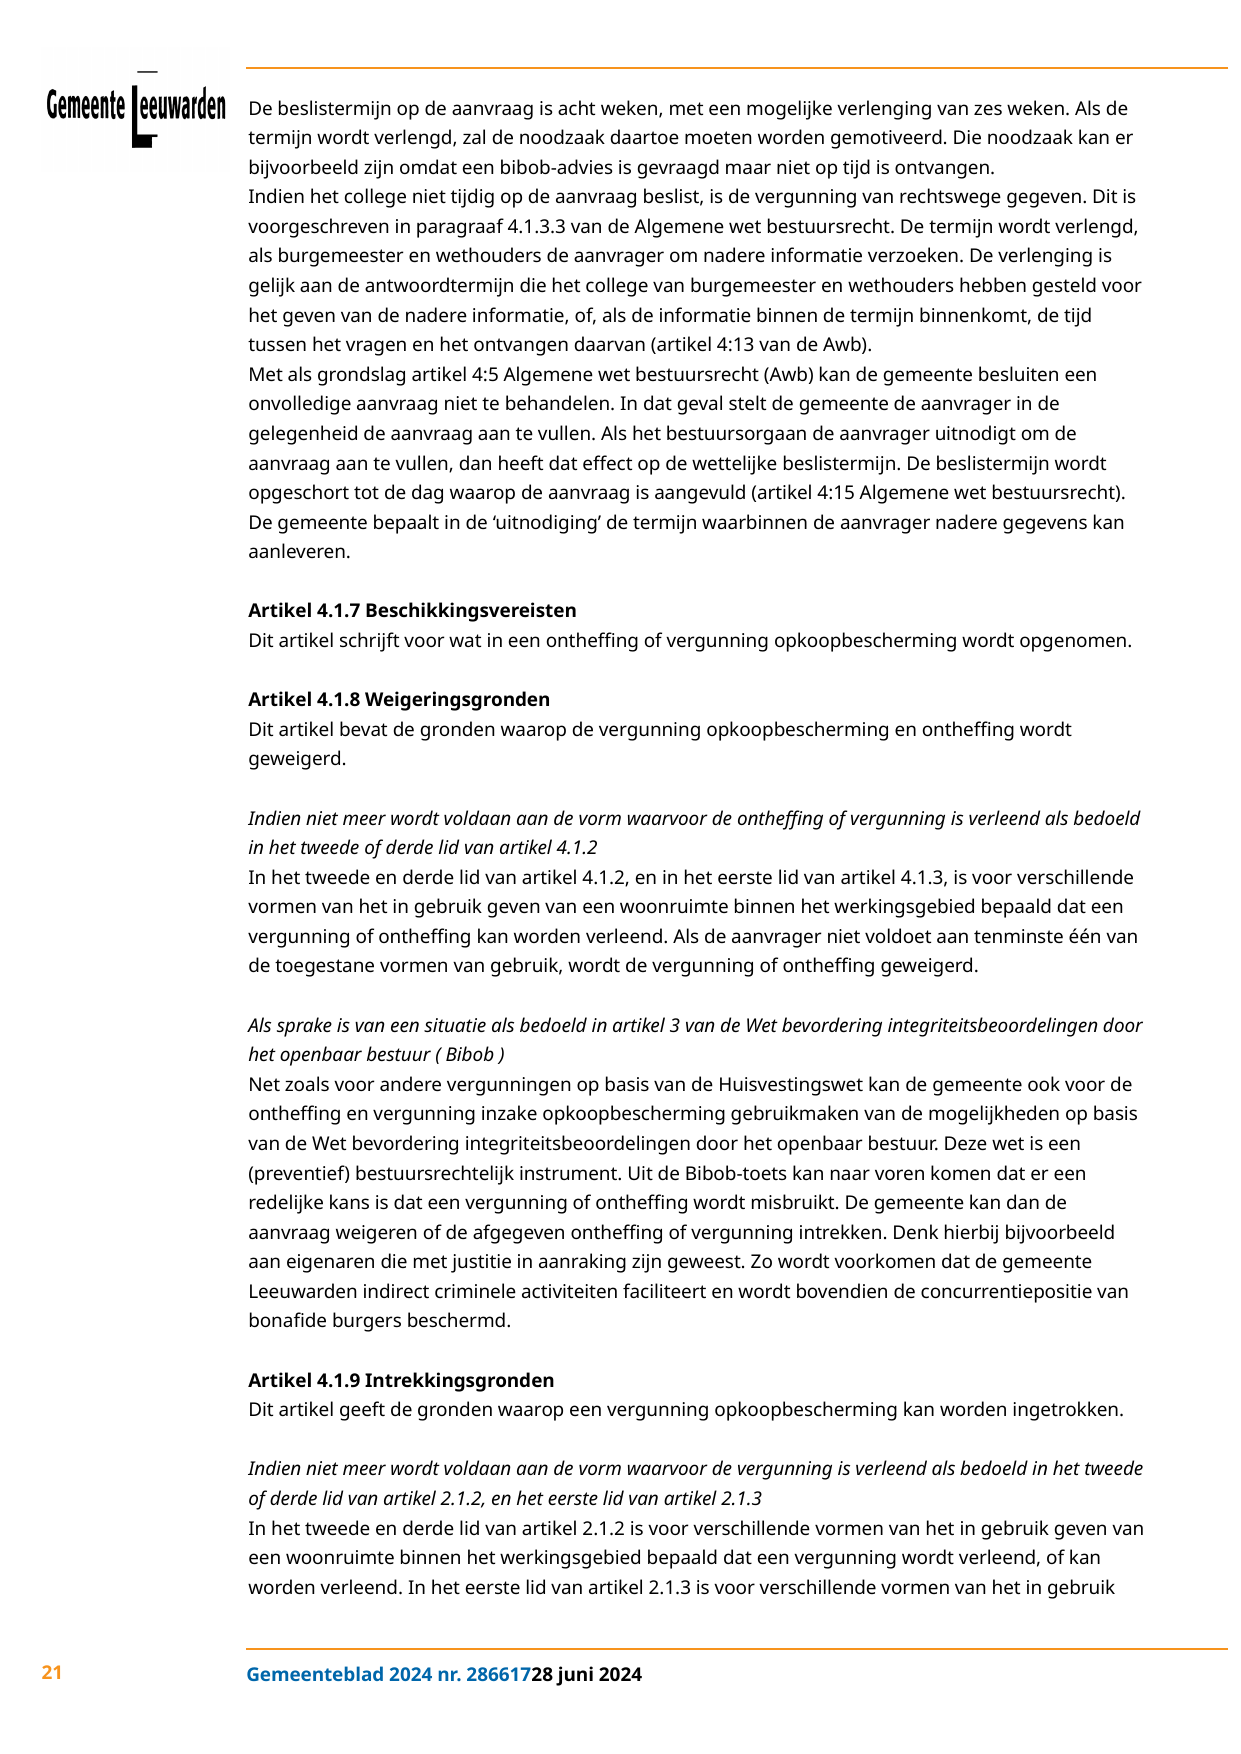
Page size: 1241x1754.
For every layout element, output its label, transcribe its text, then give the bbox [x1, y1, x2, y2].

text Artikel 4.1.7 Beschikkingsvereisten [248, 598, 1152, 623]
text Net zoals voor andere vergunningen op basis van de Huisvestingswet kan de gemeente ook voor de ontheffing en vergunning inzake opkoopbescherming gebruikmaken van de mogelijkheden op basis van de Wet bevordering integriteitsbeoordelingen door het openbaar bestuur. Deze wet is een (preventief) bestuursrechtelijk instrument. Uit de Bibob-toets kan naar voren komen dat er een redelijke kans is dat een vergunning of ontheffing wordt misbruikt. De gemeente kan dan de aanvraag weigeren of de afgegeven ontheffing of vergunning intrekken. Denk hierbij bijvoorbeeld aan eigenaren die met justitie in aanraking zijn geweest. Zo wordt voorkomen dat de gemeente Leeuwarden indirect criminele activiteiten faciliteert en wordt bovendien de concurrentiepositie van bonafide burgers beschermd. [248, 1071, 1152, 1333]
text Indien het college niet tijdig op de aanvraag beslist, is de vergunning van rechtswege gegeven. Dit is voorgeschreven in paragraaf 4.1.3.3 van de Algemene wet bestuursrecht. De termijn wordt verlengd, als burgemeester en wethouders de aanvrager om nadere informatie verzoeken. De verlenging is gelijk aan de antwoordtermijn die het college van burgemeester en wethouders hebben gesteld voor het geven van de nadere informatie, of, als de informatie binnen de termijn binnenkomt, de tijd tussen het vragen en het ontvangen daarvan (artikel 4:13 van de Awb). [248, 183, 1152, 357]
text Dit artikel bevat de gronden waarop de vergunning opkoopbescherming en ontheffing wordt geweigerd. [248, 716, 1152, 771]
text Als sprake is van een situatie als bedoeld in artikel 3 van de Wet bevordering integriteitsbeoordelingen door het openbaar bestuur ( Bibob ) [248, 1012, 1152, 1067]
text In het tweede en derde lid van artikel 2.1.2 is voor verschillende vormen van het in gebruik geven van een woonruimte binnen het werkingsgebied bepaald dat een vergunning wordt verleend, of kan worden verleend. In het eerste lid van artikel 2.1.3 is voor verschillende vormen van het in gebruik [248, 1515, 1152, 1600]
text De beslistermijn op de aanvraag is acht weken, met een mogelijke verlenging van zes weken. Als de termijn wordt verlengd, zal de noodzaak daartoe moeten worden gemotiveerd. Die noodzaak kan er bijvoorbeeld zijn omdat een bibob-advies is gevraagd maar niet op tijd is ontvangen. [248, 95, 1152, 180]
text Indien niet meer wordt voldaan aan de vorm waarvoor de vergunning is verleend als bedoeld in het tweede of derde lid van artikel 2.1.2, en het eerste lid van artikel 2.1.3 [248, 1456, 1152, 1511]
text Met als grondslag artikel 4:5 Algemene wet bestuursrecht (Awb) kan de gemeente besluiten een onvolledige aanvraag niet te behandelen. In dat geval stelt de gemeente de aanvrager in de gelegenheid de aanvraag aan te vullen. Als het bestuursorgaan de aanvrager uitnodigt om de aanvraag aan te vullen, dan heeft dat effect op de wettelijke beslistermijn. De beslistermijn wordt opgeschort tot de dag waarop de aanvraag is aangevuld (artikel 4:15 Algemene wet bestuursrecht). De gemeente bepaalt in de ‘uitnodiging’ de termijn waarbinnen de aanvrager nadere gegevens kan aanleveren. [248, 361, 1152, 564]
text Dit artikel schrijft voor wat in een ontheffing of vergunning opkoopbescherming wordt opgenomen. [248, 627, 1152, 653]
text Indien niet meer wordt voldaan aan de vorm waarvoor de ontheffing of vergunning is verleend als bedoeld in het tweede of derde lid van artikel 4.1.2 [248, 805, 1152, 860]
text In het tweede en derde lid van artikel 4.1.2, en in het eerste lid van artikel 4.1.3, is voor verschillende vormen van het in gebruik geven van een woonruimte binnen het werkingsgebied bepaald dat een vergunning of ontheffing kan worden verleend. Als de aanvrager niet voldoet aan tenminste één van de toegestane vormen van gebruik, wordt de vergunning of ontheffing geweigerd. [248, 864, 1152, 978]
text Artikel 4.1.8 Weigeringsgronden [248, 686, 1152, 712]
text Artikel 4.1.9 Intrekkingsgronden [248, 1367, 1152, 1393]
text Dit artikel geeft de gronden waarop een vergunning opkoopbescherming kan worden ingetrokken. [248, 1396, 1152, 1422]
picture [41, 47, 231, 172]
